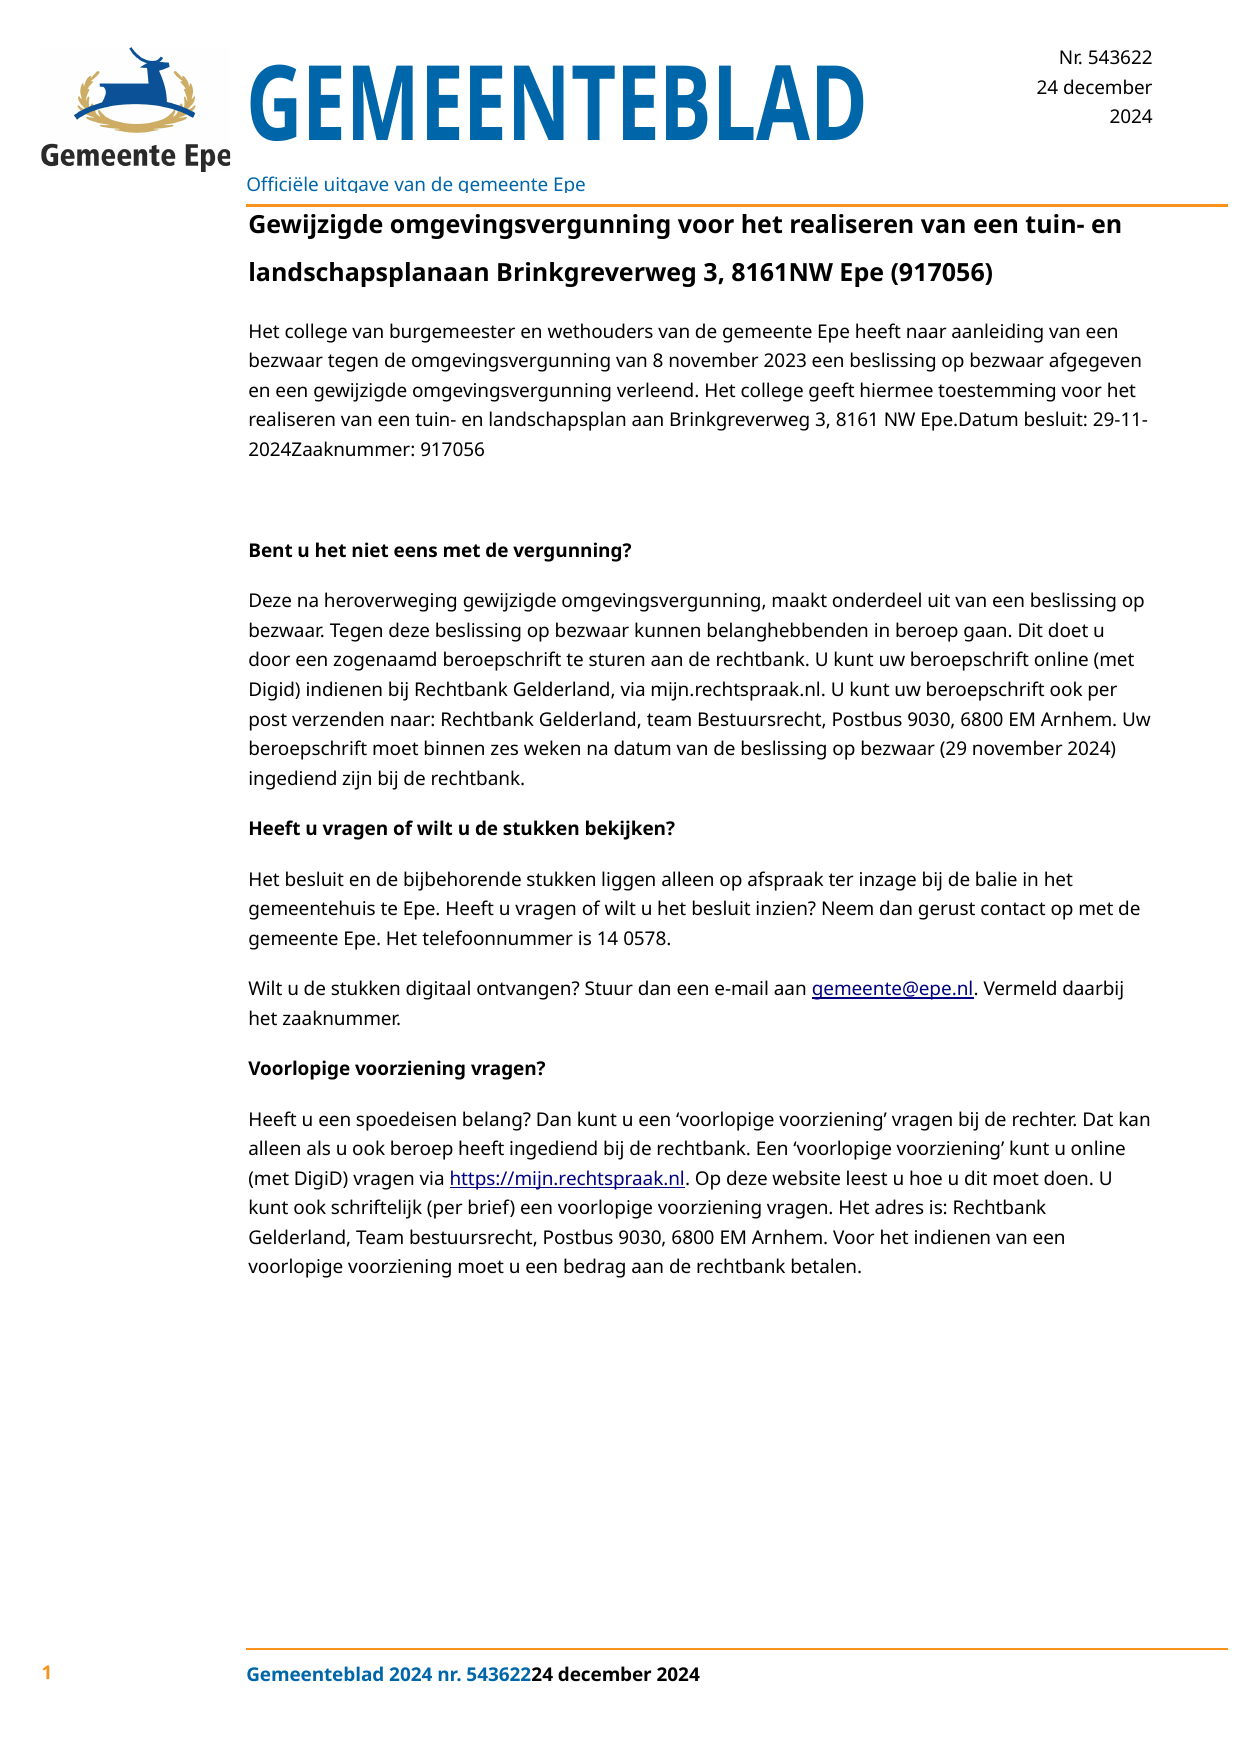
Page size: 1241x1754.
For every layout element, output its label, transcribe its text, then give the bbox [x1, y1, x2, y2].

text Voorlopige voorziening vragen? [248, 1055, 1152, 1081]
text Heeft u vragen of wilt u de stukken bekijken? [248, 815, 1152, 841]
text Wilt u de stukken digitaal ontvangen? Stuur dan een e-mail aan gemeente@epe.nl. Vermeld daarbij het zaaknummer. [248, 975, 1152, 1031]
text Het besluit en de bijbehorende stukken liggen alleen op afspraak ter inzage bij de balie in het gemeentehuis te Epe. Heeft u vragen of wilt u het besluit inzien? Neem dan gerust contact op met de gemeente Epe. Het telefoonnummer is 14 0578. [248, 866, 1152, 951]
text Heeft u een spoedeisen belang? Dan kunt u een ‘voorlopige voorziening’ vragen bij de rechter. Dat kan alleen als u ook beroep heeft ingediend bij de rechtbank. Een ‘voorlopige voorziening’ kunt u online (met DigiD) vragen via https://mijn.rechtspraak.nl. Op deze website leest u hoe u dit moet doen. U kunt ook schriftelijk (per brief) een voorlopige voorziening vragen. Het adres is: Rechtbank Gelderland, Team bestuursrecht, Postbus 9030, 6800 EM Arnhem. Voor het indienen van een voorlopige voorziening moet u een bedrag aan de rechtbank betalen. [248, 1106, 1152, 1279]
text Gewijzigde omgevingsvergunning voor het realiseren van een tuin- en landschapsplanaan Brinkgreverweg 3, 8161NW Epe (917056) [248, 207, 1152, 288]
text Het college van burgemeester en wethouders van de gemeente Epe heeft naar aanleiding van een bezwaar tegen de omgevingsvergunning van 8 november 2023 een beslissing op bezwaar afgegeven en een gewijzigde omgevingsvergunning verleend. Het college geeft hiermee toestemming voor het realiseren van een tuin- en landschapsplan aan Brinkgreverweg 3, 8161 NW Epe.Datum besluit: 29-11-2024Zaaknummer: 917056 [248, 318, 1152, 462]
picture [41, 47, 231, 172]
text Deze na heroverweging gewijzigde omgevingsvergunning, maakt onderdeel uit van een beslissing op bezwaar. Tegen deze beslissing op bezwaar kunnen belanghebbenden in beroep gaan. Dit doet u door een zogenaamd beroepschrift te sturen aan de rechtbank. U kunt uw beroepschrift online (met Digid) indienen bij Rechtbank Gelderland, via mijn.rechtspraak.nl. U kunt uw beroepschrift ook per post verzenden naar: Rechtbank Gelderland, team Bestuursrecht, Postbus 9030, 6800 EM Arnhem. Uw beroepschrift moet binnen zes weken na datum van de beslissing op bezwaar (29 november 2024) ingediend zijn bij de rechtbank. [248, 587, 1152, 791]
text Bent u het niet eens met de vergunning? [248, 537, 1152, 563]
